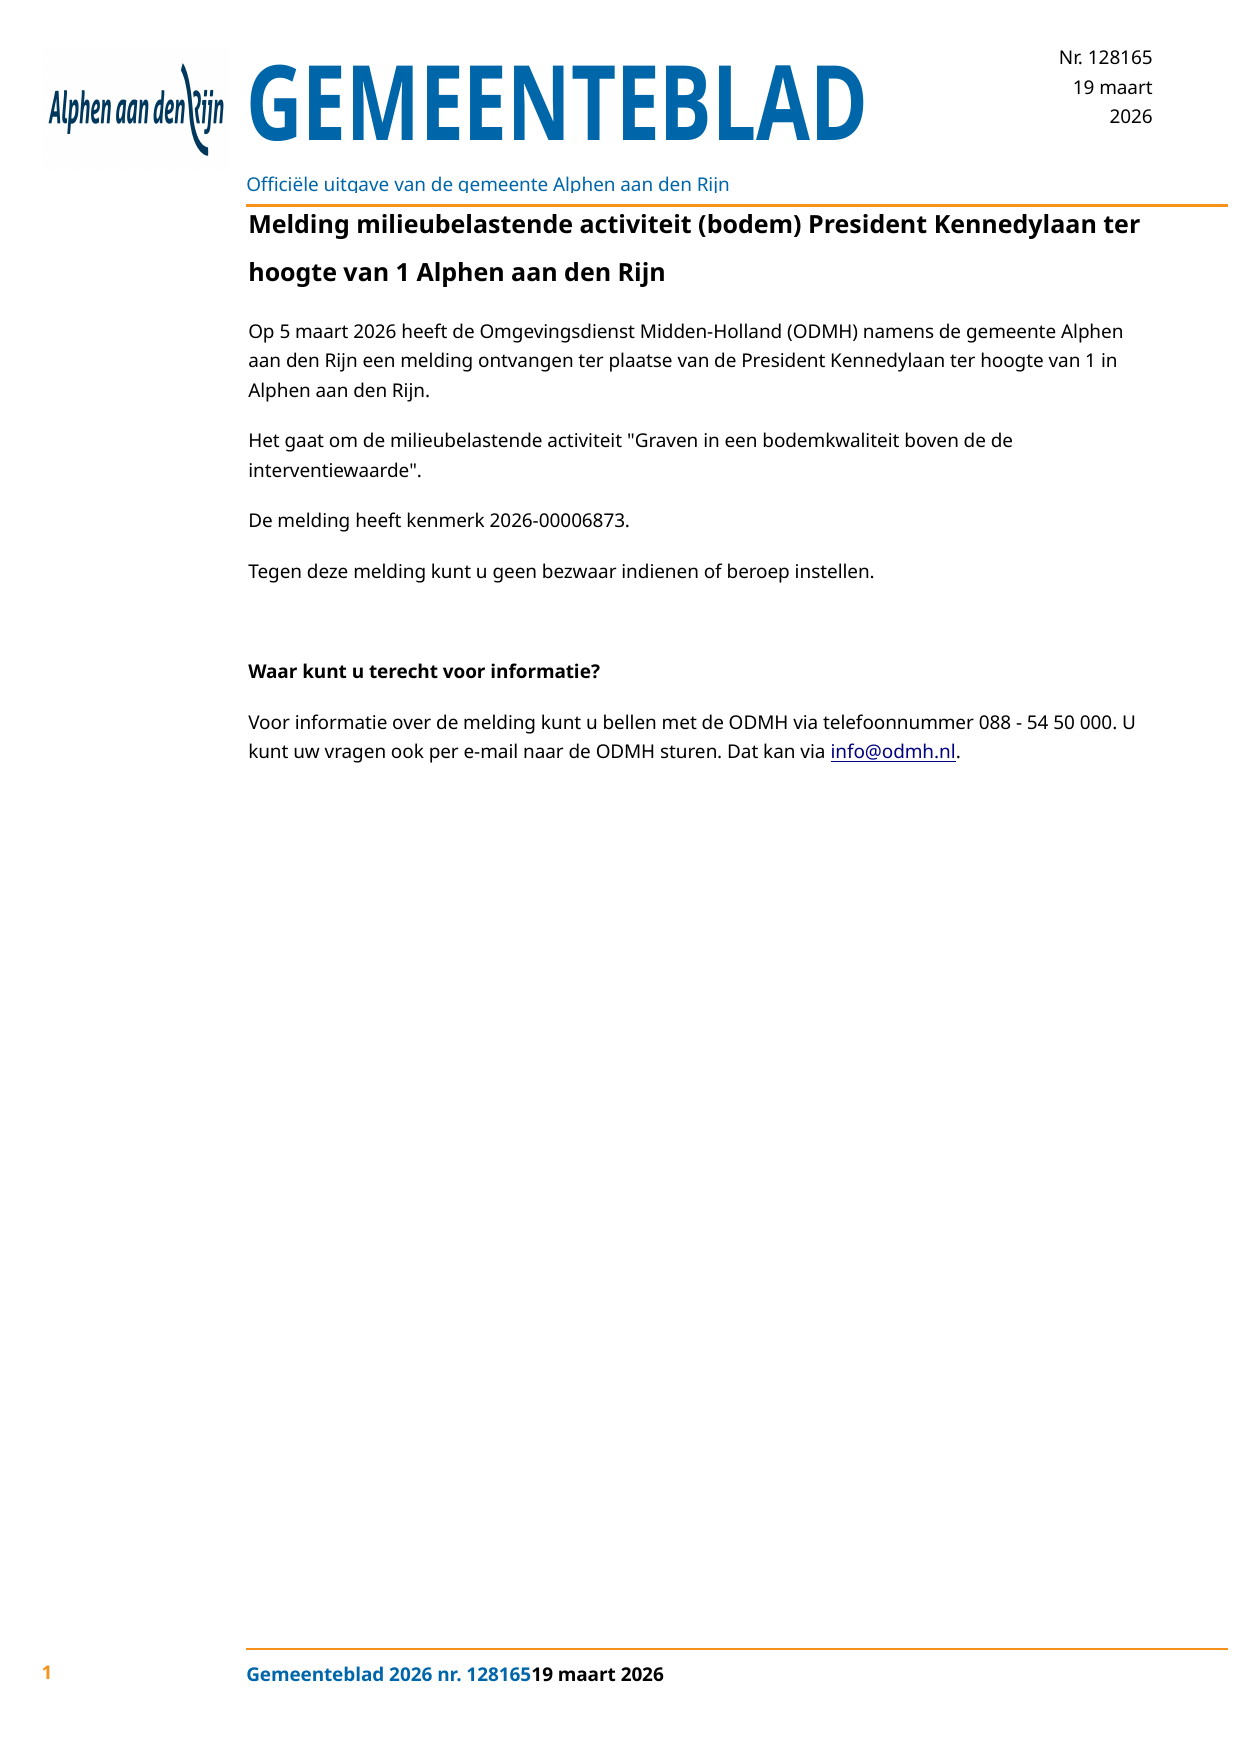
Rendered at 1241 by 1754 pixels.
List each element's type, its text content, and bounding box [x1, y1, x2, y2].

text De melding heeft kenmerk 2026-00006873. [248, 507, 1152, 533]
text Melding milieubelastende activiteit (bodem) President Kennedylaan ter hoogte van 1 Alphen aan den Rijn [248, 207, 1152, 288]
picture [41, 47, 231, 172]
text Waar kunt u terecht voor informatie? [248, 659, 1152, 684]
text Het gaat om de milieubelastende activiteit "Graven in een bodemkwaliteit boven de de interventiewaarde". [248, 427, 1152, 483]
text Op 5 maart 2026 heeft de Omgevingsdienst Midden-Holland (ODMH) namens de gemeente Alphen aan den Rijn een melding ontvangen ter plaatse van de President Kennedylaan ter hoogte van 1 in Alphen aan den Rijn. [248, 318, 1152, 403]
text Tegen deze melding kunt u geen bezwaar indienen of beroep instellen. [248, 558, 1152, 584]
text Voor informatie over de melding kunt u bellen met de ODMH via telefoonnummer 088 - 54 50 000. U kunt uw vragen ook per e-mail naar de ODMH sturen. Dat kan via info@odmh.nl. [248, 709, 1152, 764]
